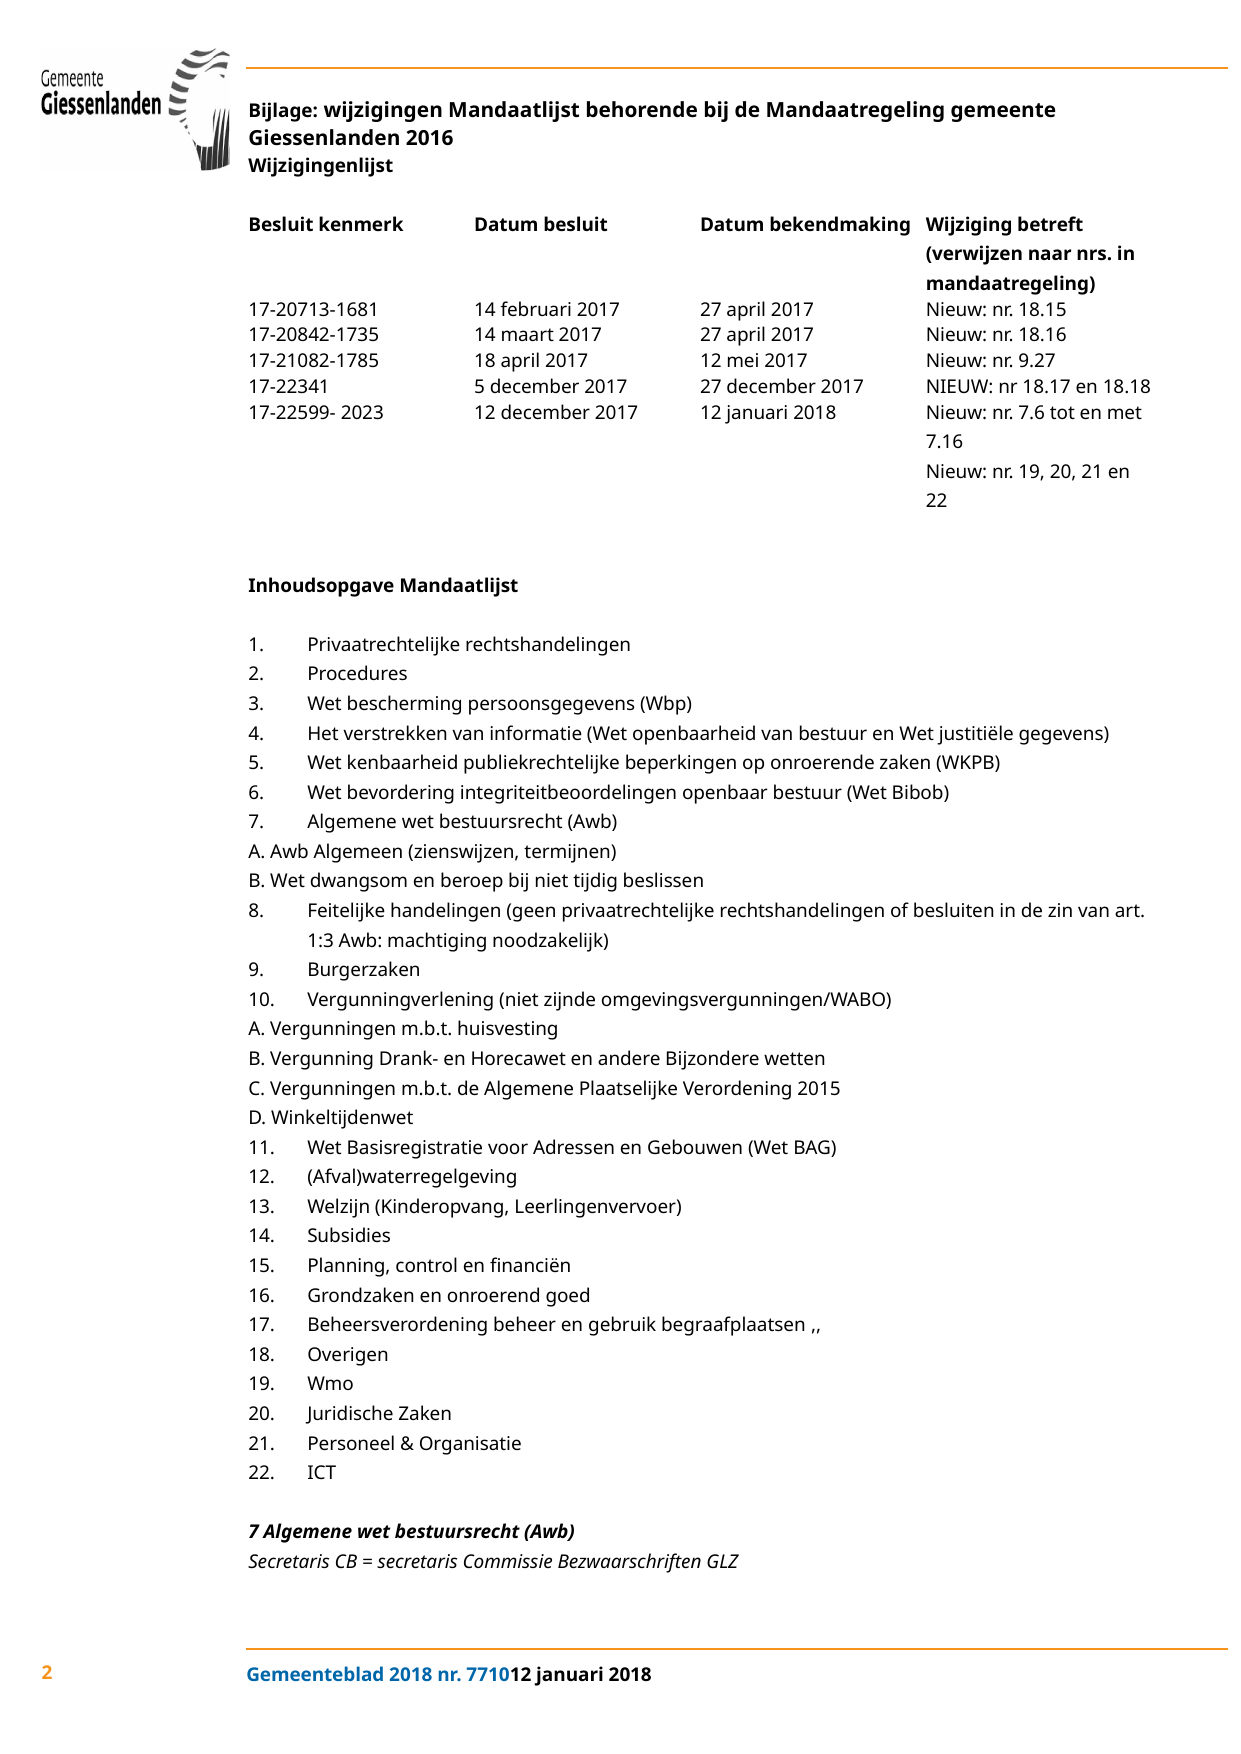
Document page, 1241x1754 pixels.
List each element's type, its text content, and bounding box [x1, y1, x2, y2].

text 7 Algemene wet bestuursrecht (Awb) [248, 1518, 1152, 1544]
list Welzijn (Kinderopvang, Leerlingenvervoer) [248, 1193, 1152, 1219]
list Wet Basisregistratie voor Adressen en Gebouwen (Wet BAG) [248, 1134, 1152, 1160]
text D. Winkeltijdenwet [248, 1104, 1152, 1130]
table_cell 17-22599- 2023 [248, 399, 474, 513]
table_cell 27 april 2017 [700, 296, 926, 322]
table_cell 12 december 2017 [474, 399, 700, 513]
picture [41, 47, 231, 172]
table_cell 17-20842-1735 [248, 322, 474, 347]
text Secretaris CB = secretaris Commissie Bezwaarschriften GLZ [248, 1548, 1152, 1574]
table_cell NIEUW: nr 18.17 en 18.18 [926, 373, 1152, 399]
table_cell 17-22341 [248, 373, 474, 399]
table_cell [248, 513, 474, 539]
table_header Datum bekendmaking [700, 211, 926, 296]
table_cell 14 februari 2017 [474, 296, 700, 322]
table_cell Nieuw: nr. 18.15 [926, 296, 1152, 322]
list Burgerzaken [248, 956, 1152, 982]
table_cell Nieuw: nr. 18.16 [926, 322, 1152, 347]
table_cell Nieuw: nr. 9.27 [926, 348, 1152, 373]
list (Afval)waterregelgeving [248, 1163, 1152, 1189]
list Wmo [248, 1371, 1152, 1396]
list Algemene wet bestuursrecht (Awb) [248, 808, 1152, 834]
text A. Awb Algemeen (zienswijzen, termijnen) [248, 838, 1152, 864]
list Het verstrekken van informatie (Wet openbaarheid van bestuur en Wet justitiële gegevens) [248, 720, 1152, 746]
table_cell 5 december 2017 [474, 373, 700, 399]
list Wet bescherming persoonsgegevens (Wbp) [248, 690, 1152, 716]
list Wet kenbaarheid publiekrechtelijke beperkingen op onroerende zaken (WKPB) [248, 749, 1152, 775]
text Inhoudsopgave Mandaatlijst [248, 572, 1152, 598]
table_cell 12 mei 2017 [700, 348, 926, 373]
table_cell 12 januari 2018 [700, 399, 926, 513]
table_cell 17-21082-1785 [248, 348, 474, 373]
text Bijlage: wijzigingen Mandaatlijst behorende bij de Mandaatregeling gemeente Giessenlanden 2016 [248, 95, 1152, 152]
table_header Besluit kenmerk [248, 211, 474, 296]
table_cell 27 december 2017 [700, 373, 926, 399]
list Planning, control en financiën [248, 1252, 1152, 1278]
table_cell [926, 513, 1152, 539]
list Procedures [248, 661, 1152, 686]
table_cell 18 april 2017 [474, 348, 700, 373]
table_cell 14 maart 2017 [474, 322, 700, 347]
table_cell Nieuw: nr. 7.6 tot en met 7.16 Nieuw: nr. 19, 20, 21 en 22 [926, 399, 1152, 513]
text B. Vergunning Drank- en Horecawet en andere Bijzondere wetten [248, 1045, 1152, 1071]
list Personeel & Organisatie [248, 1430, 1152, 1456]
text A. Vergunningen m.b.t. huisvesting [248, 1016, 1152, 1041]
table_cell [700, 513, 926, 539]
list Beheersverordening beheer en gebruik begraafplaatsen ,, [248, 1311, 1152, 1337]
list Privaatrechtelijke rechtshandelingen [248, 631, 1152, 657]
list Subsidies [248, 1223, 1152, 1248]
table_cell 27 april 2017 [700, 322, 926, 347]
list Feitelijke handelingen (geen privaatrechtelijke rechtshandelingen of besluiten in de zin van art. 1:3 Awb: machtiging noodzakelijk) [248, 897, 1152, 953]
table_cell 17-20713-1681 [248, 296, 474, 322]
text B. Wet dwangsom en beroep bij niet tijdig beslissen [248, 868, 1152, 893]
table_header Datum besluit [474, 211, 700, 296]
list Vergunningverlening (niet zijnde omgevingsvergunningen/WABO) [248, 986, 1152, 1012]
list Grondzaken en onroerend goed [248, 1282, 1152, 1308]
table_cell [474, 513, 700, 539]
list Juridische Zaken [248, 1400, 1152, 1426]
list ICT [248, 1459, 1152, 1485]
text C. Vergunningen m.b.t. de Algemene Plaatselijke Verordening 2015 [248, 1075, 1152, 1101]
table_header Wijziging betreft (verwijzen naar nrs. in mandaatregeling) [926, 211, 1152, 296]
text Wijzigingenlijst [248, 152, 1152, 177]
list Wet bevordering integriteitbeoordelingen openbaar bestuur (Wet Bibob) [248, 779, 1152, 805]
list Overigen [248, 1341, 1152, 1367]
